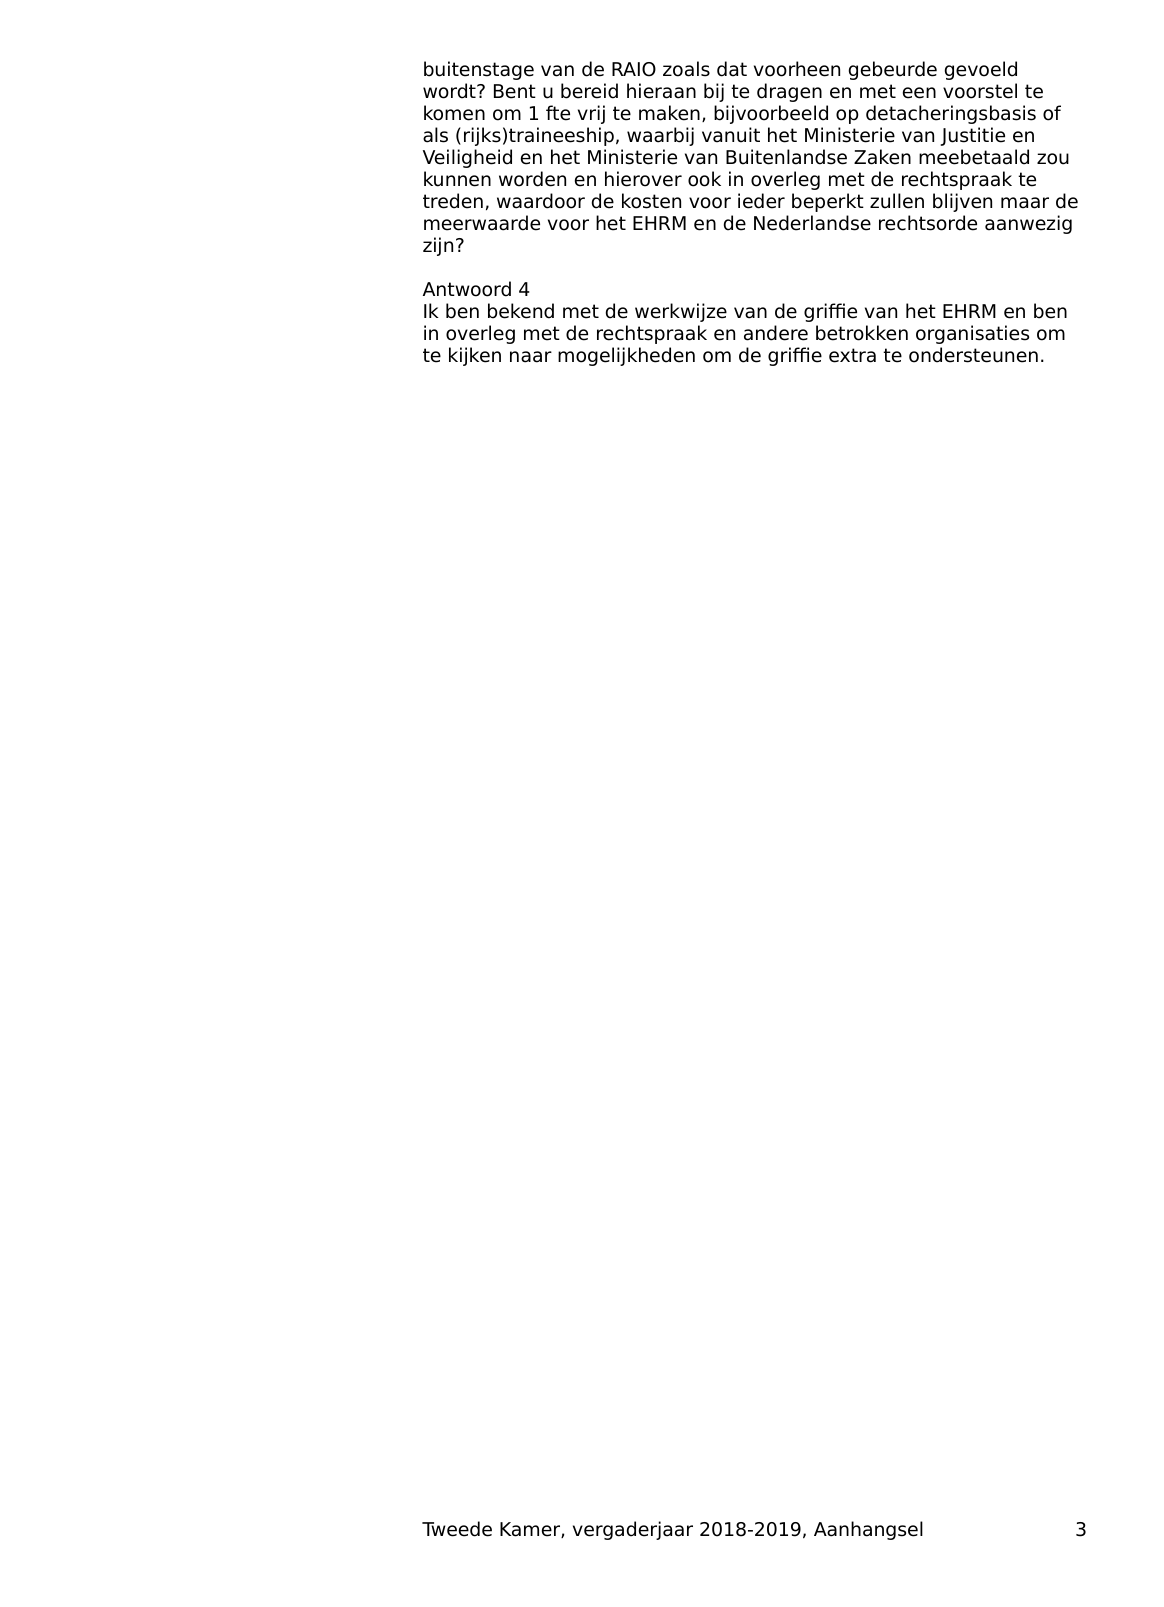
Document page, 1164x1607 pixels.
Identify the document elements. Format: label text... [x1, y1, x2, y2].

text Antwoord 4 [422, 279, 1087, 301]
text Ik ben bekend met de werkwijze van de griffie van het EHRM en ben in overleg met de rechtspraak en andere betrokken organisaties om te kijken naar mogelijkheden om de griffie extra te ondersteunen. [422, 301, 1087, 367]
text buitenstage van de RAIO zoals dat voorheen gebeurde gevoeld wordt? Bent u bereid hieraan bij te dragen en met een voorstel te komen om 1 fte vrij te maken, bijvoorbeeld op detacheringsbasis of als (rijks)traineeship, waarbij vanuit het Ministerie van Justitie en Veiligheid en het Ministerie van Buitenlandse Zaken meebetaald zou kunnen worden en hierover ook in overleg met de rechtspraak te treden, waardoor de kosten voor ieder beperkt zullen blijven maar de meerwaarde voor het EHRM en de Nederlandse rechtsorde aanwezig zijn? [422, 59, 1087, 257]
